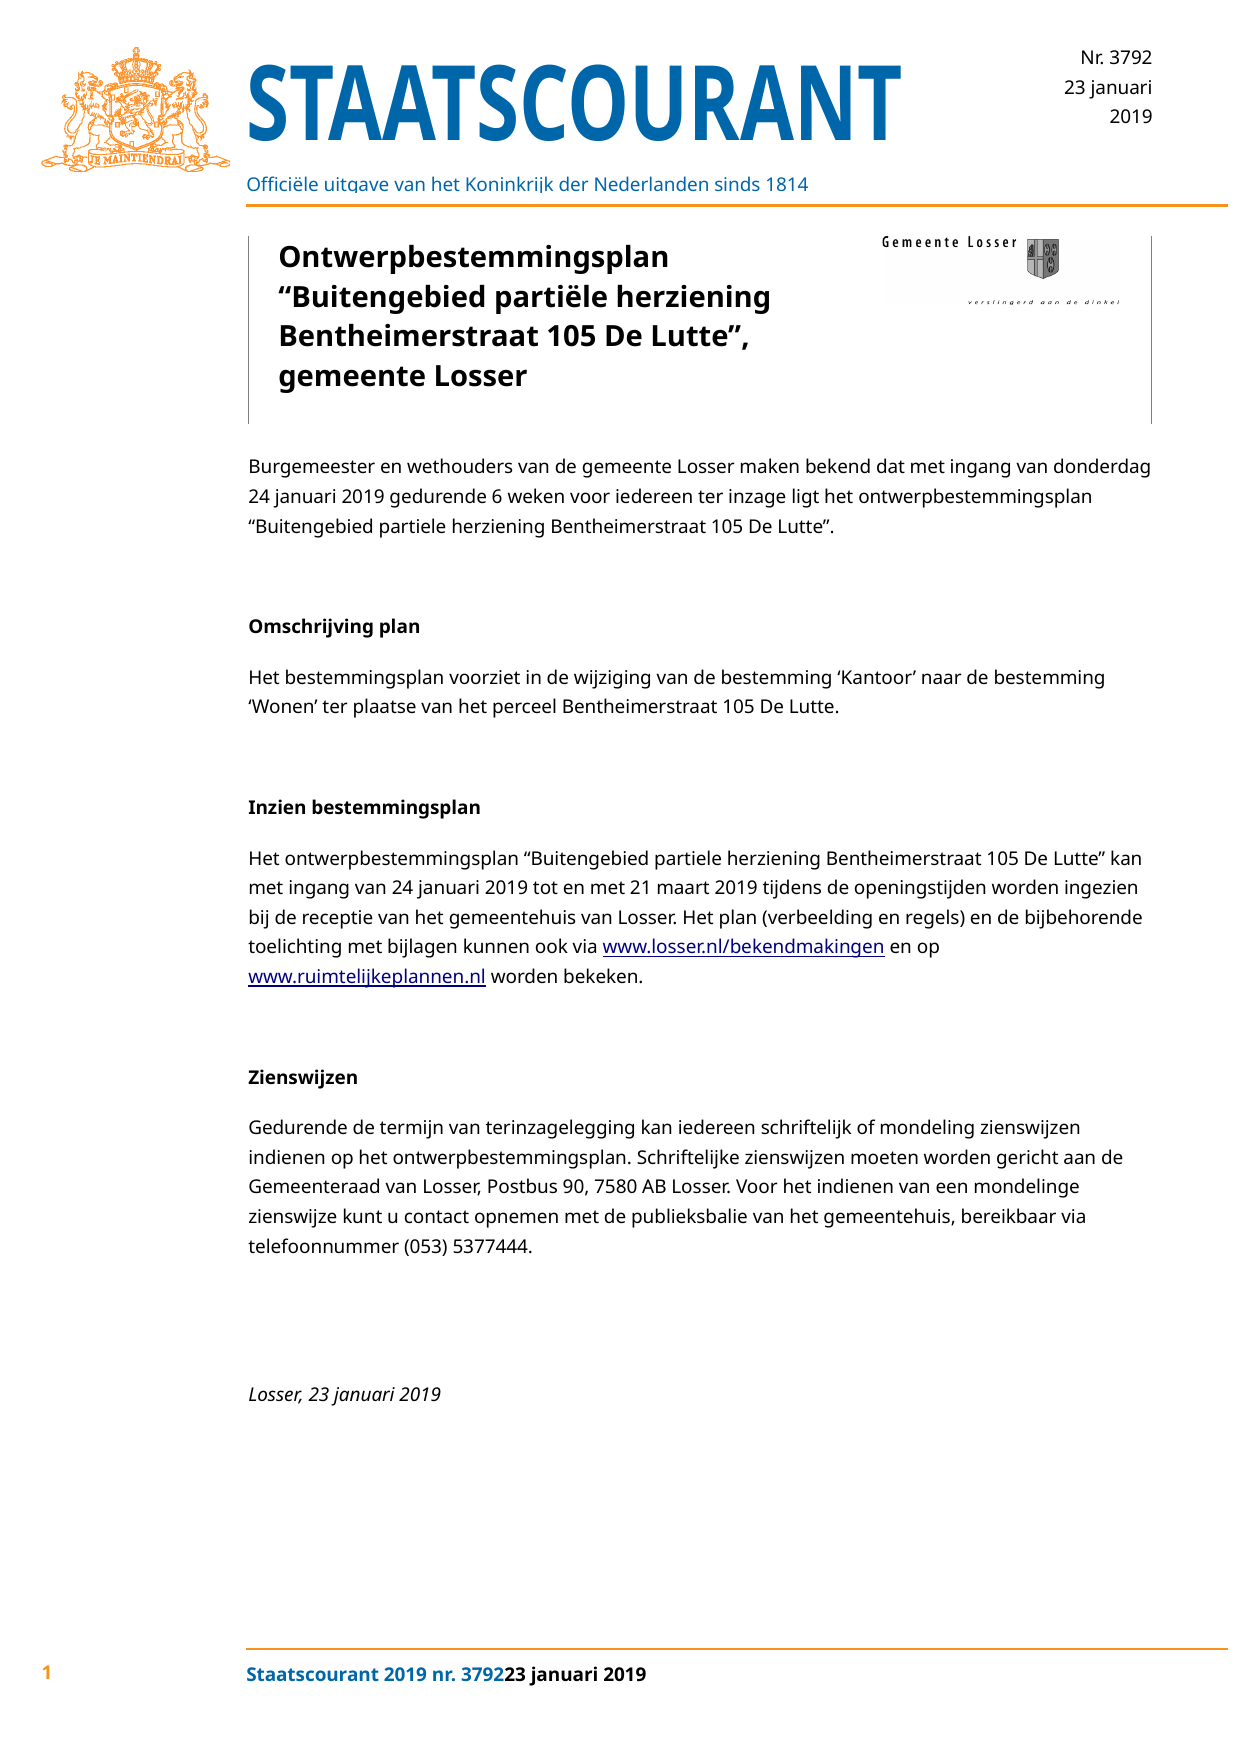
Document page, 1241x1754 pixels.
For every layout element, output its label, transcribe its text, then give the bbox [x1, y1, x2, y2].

text Het ontwerpbestemmingsplan “Buitengebied partiele herziening Bentheimerstraat 105 De Lutte” kan met ingang van 24 januari 2019 tot en met 21 maart 2019 tijdens de openingstijden worden ingezien bij de receptie van het gemeentehuis van Losser. Het plan (verbeelding en regels) en de bijbehorende toelichting met bijlagen kunnen ook via www.losser.nl/bekendmakingen en op www.ruimtelijkeplannen.nl worden bekeken. [248, 845, 1152, 989]
text Inzien bestemmingsplan [248, 794, 1152, 820]
picture [41, 47, 231, 172]
table_header Ontwerpbestemmingsplan “Buitengebied partiële herziening Bentheimerstraat 105 De Lutte”, gemeente Losser [249, 236, 850, 424]
table_header [850, 236, 1151, 424]
text Burgemeester en wethouders van de gemeente Losser maken bekend dat met ingang van donderdag 24 januari 2019 gedurende 6 weken voor iedereen ter inzage ligt het ontwerpbestemmingsplan “Buitengebied partiele herziening Bentheimerstraat 105 De Lutte”. [248, 454, 1152, 538]
picture [882, 236, 1119, 305]
text Het bestemmingsplan voorziet in de wijziging van de bestemming ‘Kantoor’ naar de bestemming ‘Wonen’ ter plaatse van het perceel Bentheimerstraat 105 De Lutte. [248, 664, 1152, 719]
text Omschrijving plan [248, 614, 1152, 639]
text Zienswijzen [248, 1064, 1152, 1090]
text Gedurende de termijn van terinzagelegging kan iedereen schriftelijk of mondeling zienswijzen indienen op het ontwerpbestemmingsplan. Schriftelijke zienswijzen moeten worden gericht aan de Gemeenteraad van Losser, Postbus 90, 7580 AB Losser. Voor het indienen van een mondelinge zienswijze kunt u contact opnemen met de publieksbalie van het gemeentehuis, bereikbaar via telefoonnummer (053) 5377444. [248, 1114, 1152, 1258]
text Losser, 23 januari 2019 [248, 1381, 1152, 1407]
